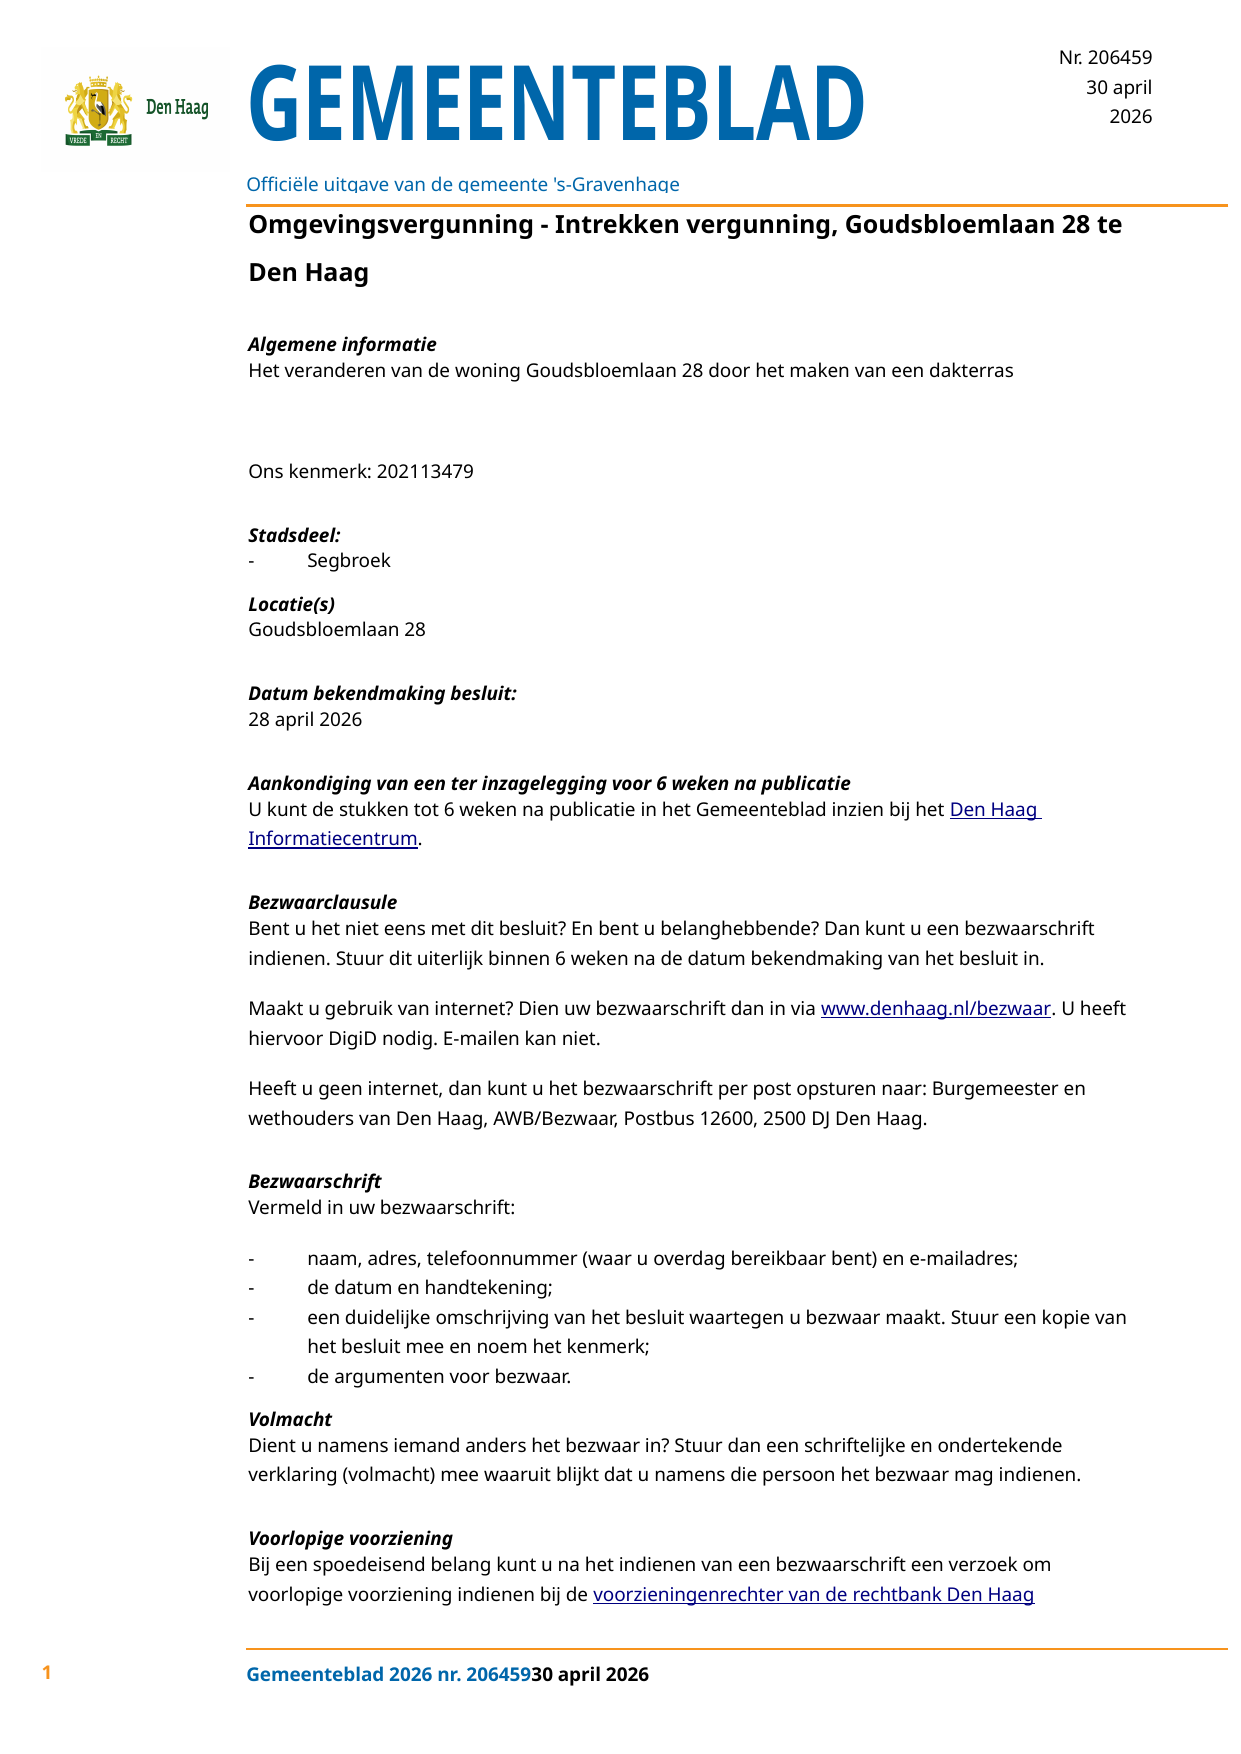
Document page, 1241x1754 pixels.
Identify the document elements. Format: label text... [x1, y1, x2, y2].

text Vermeld in uw bezwaarschrift: [248, 1194, 1152, 1220]
text Stadsdeel: [248, 522, 1152, 548]
text Bezwaarschrift [248, 1169, 1152, 1194]
text Algemene informatie [248, 331, 1152, 357]
text Goudsbloemlaan 28 [248, 617, 1152, 642]
text Bij een spoedeisend belang kunt u na het indienen van een bezwaarschrift een verzoek om voorlopige voorziening indienen bij de voorzieningenrechter van de rechtbank Den Haag [248, 1551, 1152, 1607]
text Heeft u geen internet, dan kunt u het bezwaarschrift per post opsturen naar: Burgemeester en wethouders van Den Haag, AWB/Bezwaar, Postbus 12600, 2500 DJ Den Haag. [248, 1075, 1152, 1131]
text Locatie(s) [248, 591, 1152, 617]
list de datum en handtekening; [248, 1274, 1152, 1300]
list naam, adres, telefoonnummer (waar u overdag bereikbaar bent) en e-mailadres; [248, 1245, 1152, 1271]
text U kunt de stukken tot 6 weken na publicatie in het Gemeenteblad inzien bij het Den Haag Informatiecentrum. [248, 796, 1152, 851]
text Voorlopige voorziening [248, 1526, 1152, 1551]
picture [41, 47, 231, 172]
text Aankondiging van een ter inzagelegging voor 6 weken na publicatie [248, 770, 1152, 796]
text Het veranderen van de woning Goudsbloemlaan 28 door het maken van een dakterras [248, 357, 1152, 383]
text Datum bekendmaking besluit: [248, 681, 1152, 706]
text 28 april 2026 [248, 706, 1152, 732]
list Segbroek [248, 548, 1152, 573]
text Volmacht [248, 1406, 1152, 1432]
text Omgevingsvergunning - Intrekken vergunning, Goudsbloemlaan 28 te Den Haag [248, 207, 1152, 288]
text Dient u namens iemand anders het bezwaar in? Stuur dan een schriftelijke en ondertekende verklaring (volmacht) mee waaruit blijkt dat u namens die persoon het bezwaar mag indienen. [248, 1432, 1152, 1487]
text Maakt u gebruik van internet? Dien uw bezwaarschrift dan in via www.denhaag.nl/bezwaar. U heeft hiervoor DigiD nodig. E-mailen kan niet. [248, 995, 1152, 1051]
list een duidelijke omschrijving van het besluit waartegen u bezwaar maakt. Stuur een kopie van het besluit mee en noem het kenmerk; [248, 1304, 1152, 1359]
list de argumenten voor bezwaar. [248, 1363, 1152, 1389]
text Bent u het niet eens met dit besluit? En bent u belanghebbende? Dan kunt u een bezwaarschrift indienen. Stuur dit uiterlijk binnen 6 weken na de datum bekendmaking van het besluit in. [248, 915, 1152, 971]
text Bezwaarclausule [248, 889, 1152, 915]
text Ons kenmerk: 202113479 [248, 458, 1152, 484]
